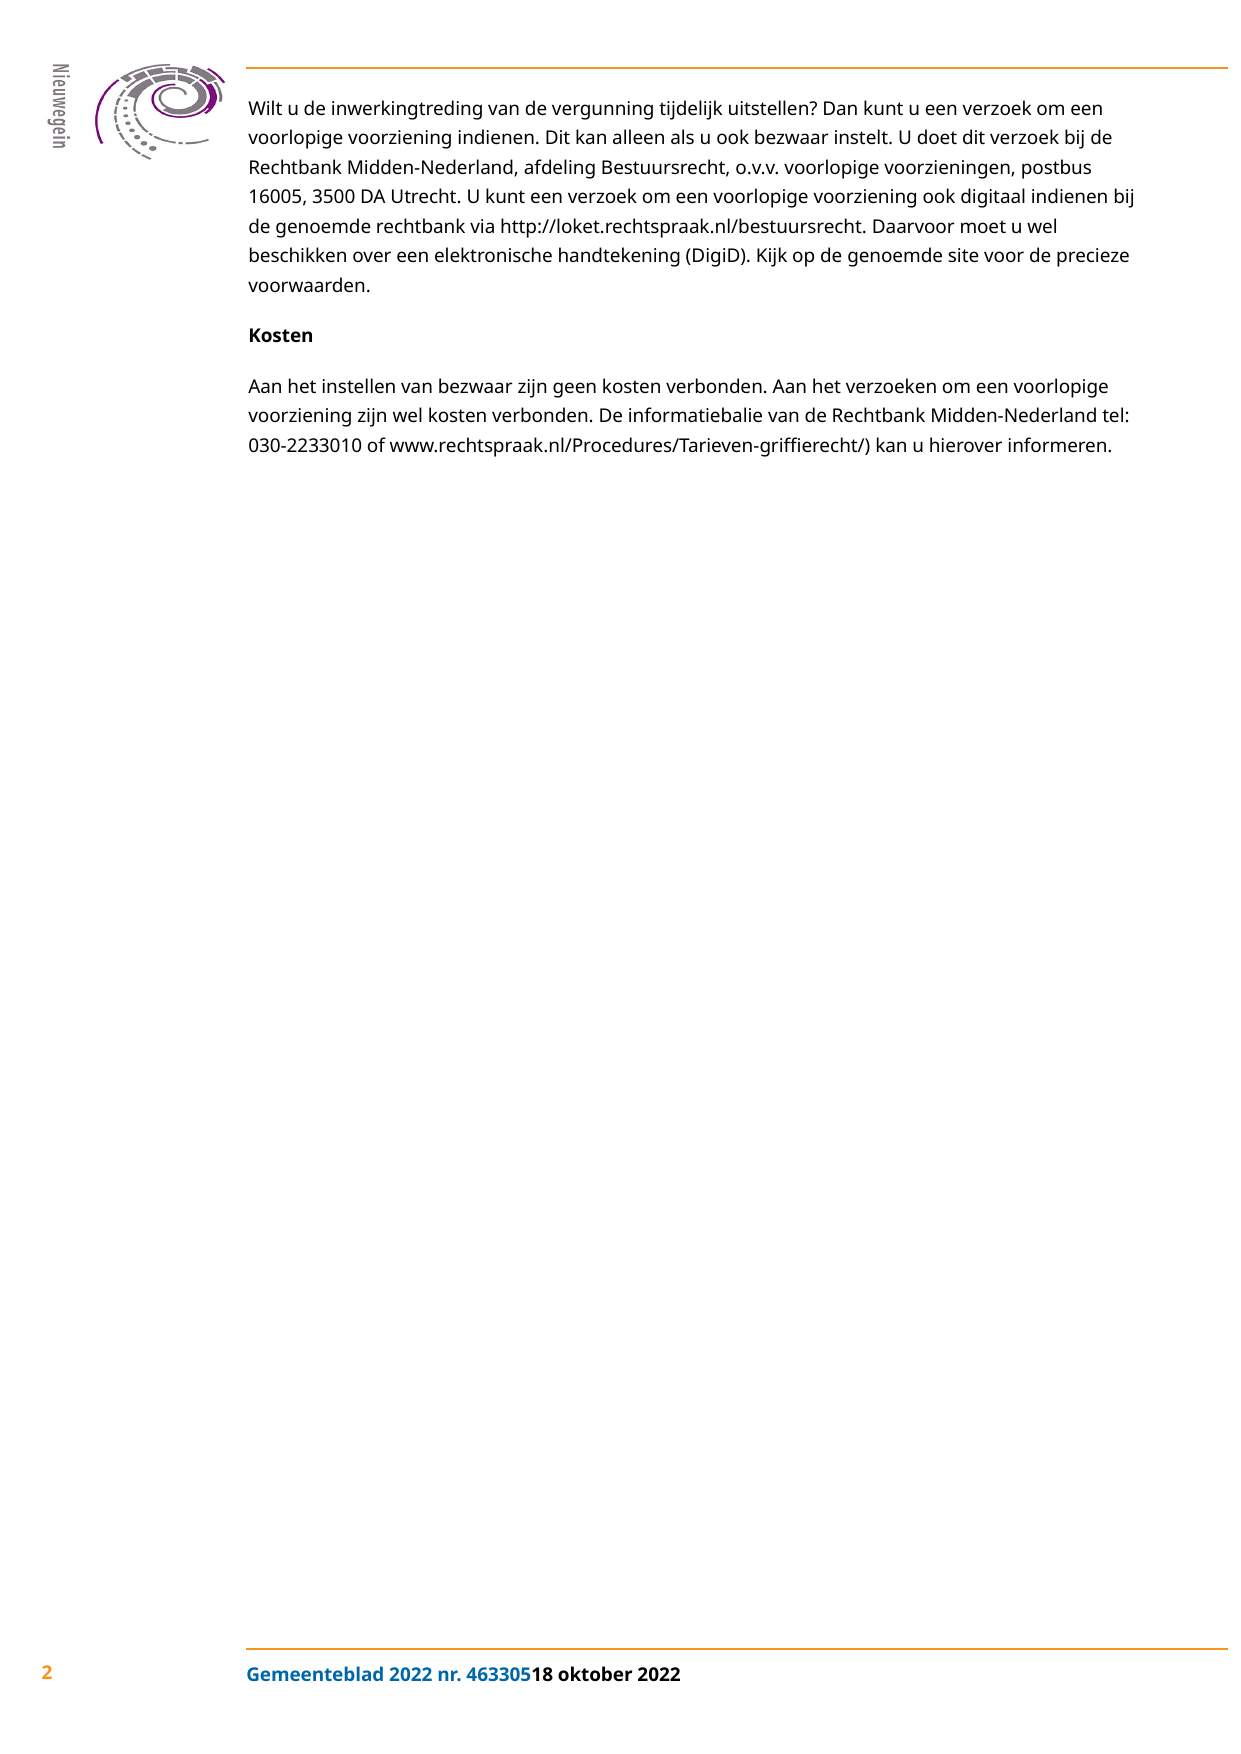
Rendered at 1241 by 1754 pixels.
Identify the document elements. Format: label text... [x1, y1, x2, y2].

text Kosten [248, 323, 1152, 348]
text Wilt u de inwerkingtreding van de vergunning tijdelijk uitstellen? Dan kunt u een verzoek om een voorlopige voorziening indienen. Dit kan alleen als u ook bezwaar instelt. U doet dit verzoek bij de Rechtbank Midden-Nederland, afdeling Bestuursrecht, o.v.v. voorlopige voorzieningen, postbus 16005, 3500 DA Utrecht. U kunt een verzoek om een voorlopige voorziening ook digitaal indienen bij de genoemde rechtbank via http://loket.rechtspraak.nl/bestuursrecht. Daarvoor moet u wel beschikken over een elektronische handtekening (DigiD). Kijk op de genoemde site voor de precieze voorwaarden. [248, 95, 1152, 298]
text Aan het instellen van bezwaar zijn geen kosten verbonden. Aan het verzoeken om een voorlopige voorziening zijn wel kosten verbonden. De informatiebalie van de Rechtbank Midden-Nederland tel: 030-2233010 of www.rechtspraak.nl/Procedures/Tarieven-griffierecht/) kan u hierover informeren. [248, 373, 1152, 458]
picture [41, 47, 231, 172]
